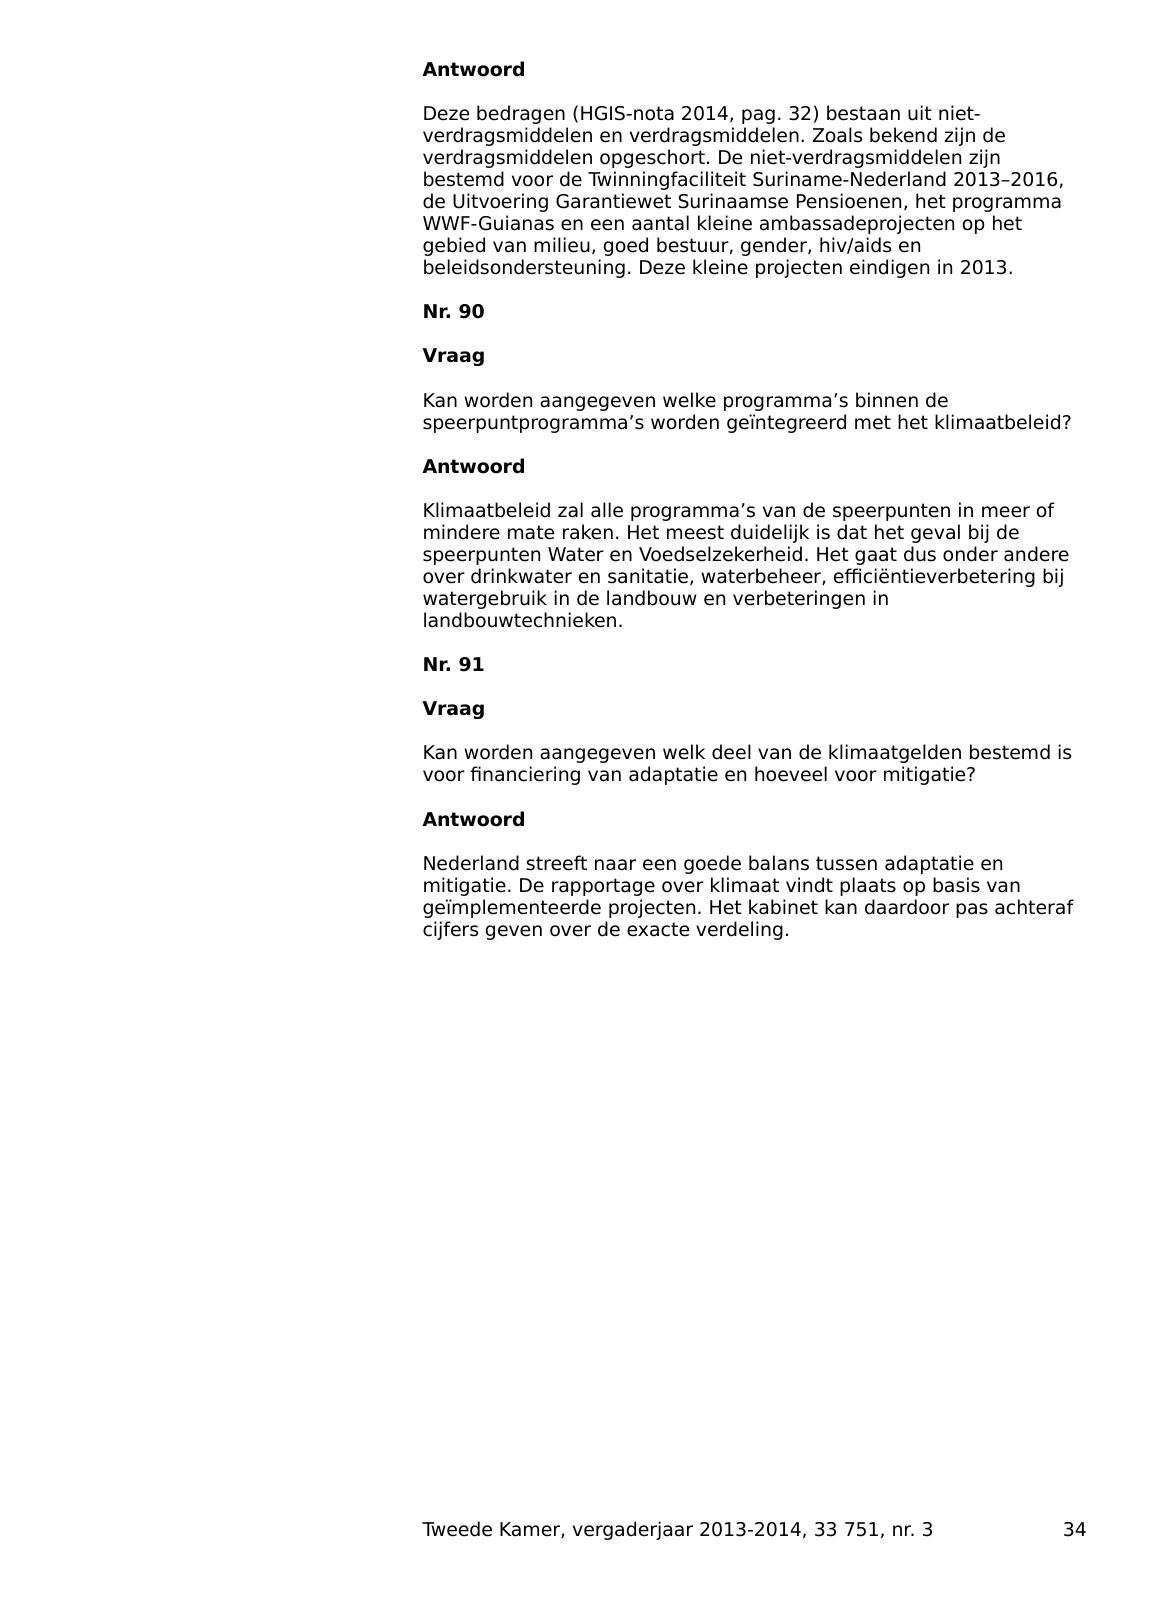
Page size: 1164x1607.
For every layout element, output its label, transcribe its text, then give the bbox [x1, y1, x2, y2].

subtitle Antwoord [422, 59, 1087, 81]
text Nederland streeft naar een goede balans tussen adaptatie en mitigatie. De rapportage over klimaat vindt plaats op basis van geïmplementeerde projecten. Het kabinet kan daardoor pas achteraf cijfers geven over de exacte verdeling. [422, 853, 1087, 941]
text Kan worden aangegeven welke programma’s binnen de speerpuntprogramma’s worden geïntegreerd met het klimaatbeleid? [422, 389, 1087, 433]
subtitle Nr. 91 [422, 654, 1087, 676]
subtitle Nr. 90 [422, 301, 1087, 323]
text Klimaatbeleid zal alle programma’s van de speerpunten in meer of mindere mate raken. Het meest duidelijk is dat het geval bij de speerpunten Water en Voedselzekerheid. Het gaat dus onder andere over drinkwater en sanitatie, waterbeheer, efficiëntieverbetering bij watergebruik in de landbouw en verbeteringen in landbouwtechnieken. [422, 500, 1087, 632]
subtitle Antwoord [422, 808, 1087, 830]
subtitle Vraag [422, 698, 1087, 720]
text Kan worden aangegeven welk deel van de klimaatgelden bestemd is voor financiering van adaptatie en hoeveel voor mitigatie? [422, 742, 1087, 786]
subtitle Antwoord [422, 456, 1087, 478]
subtitle Vraag [422, 345, 1087, 367]
text Deze bedragen (HGIS-nota 2014, pag. 32) bestaan uit niet-verdragsmiddelen en verdragsmiddelen. Zoals bekend zijn de verdragsmiddelen opgeschort. De niet-verdragsmiddelen zijn bestemd voor de Twinningfaciliteit Suriname-Nederland 2013–2016, de Uitvoering Garantiewet Surinaamse Pensioenen, het programma WWF-Guianas en een aantal kleine ambassadeprojecten op het gebied van milieu, goed bestuur, gender, hiv/aids en beleidsondersteuning. Deze kleine projecten eindigen in 2013. [422, 103, 1087, 279]
